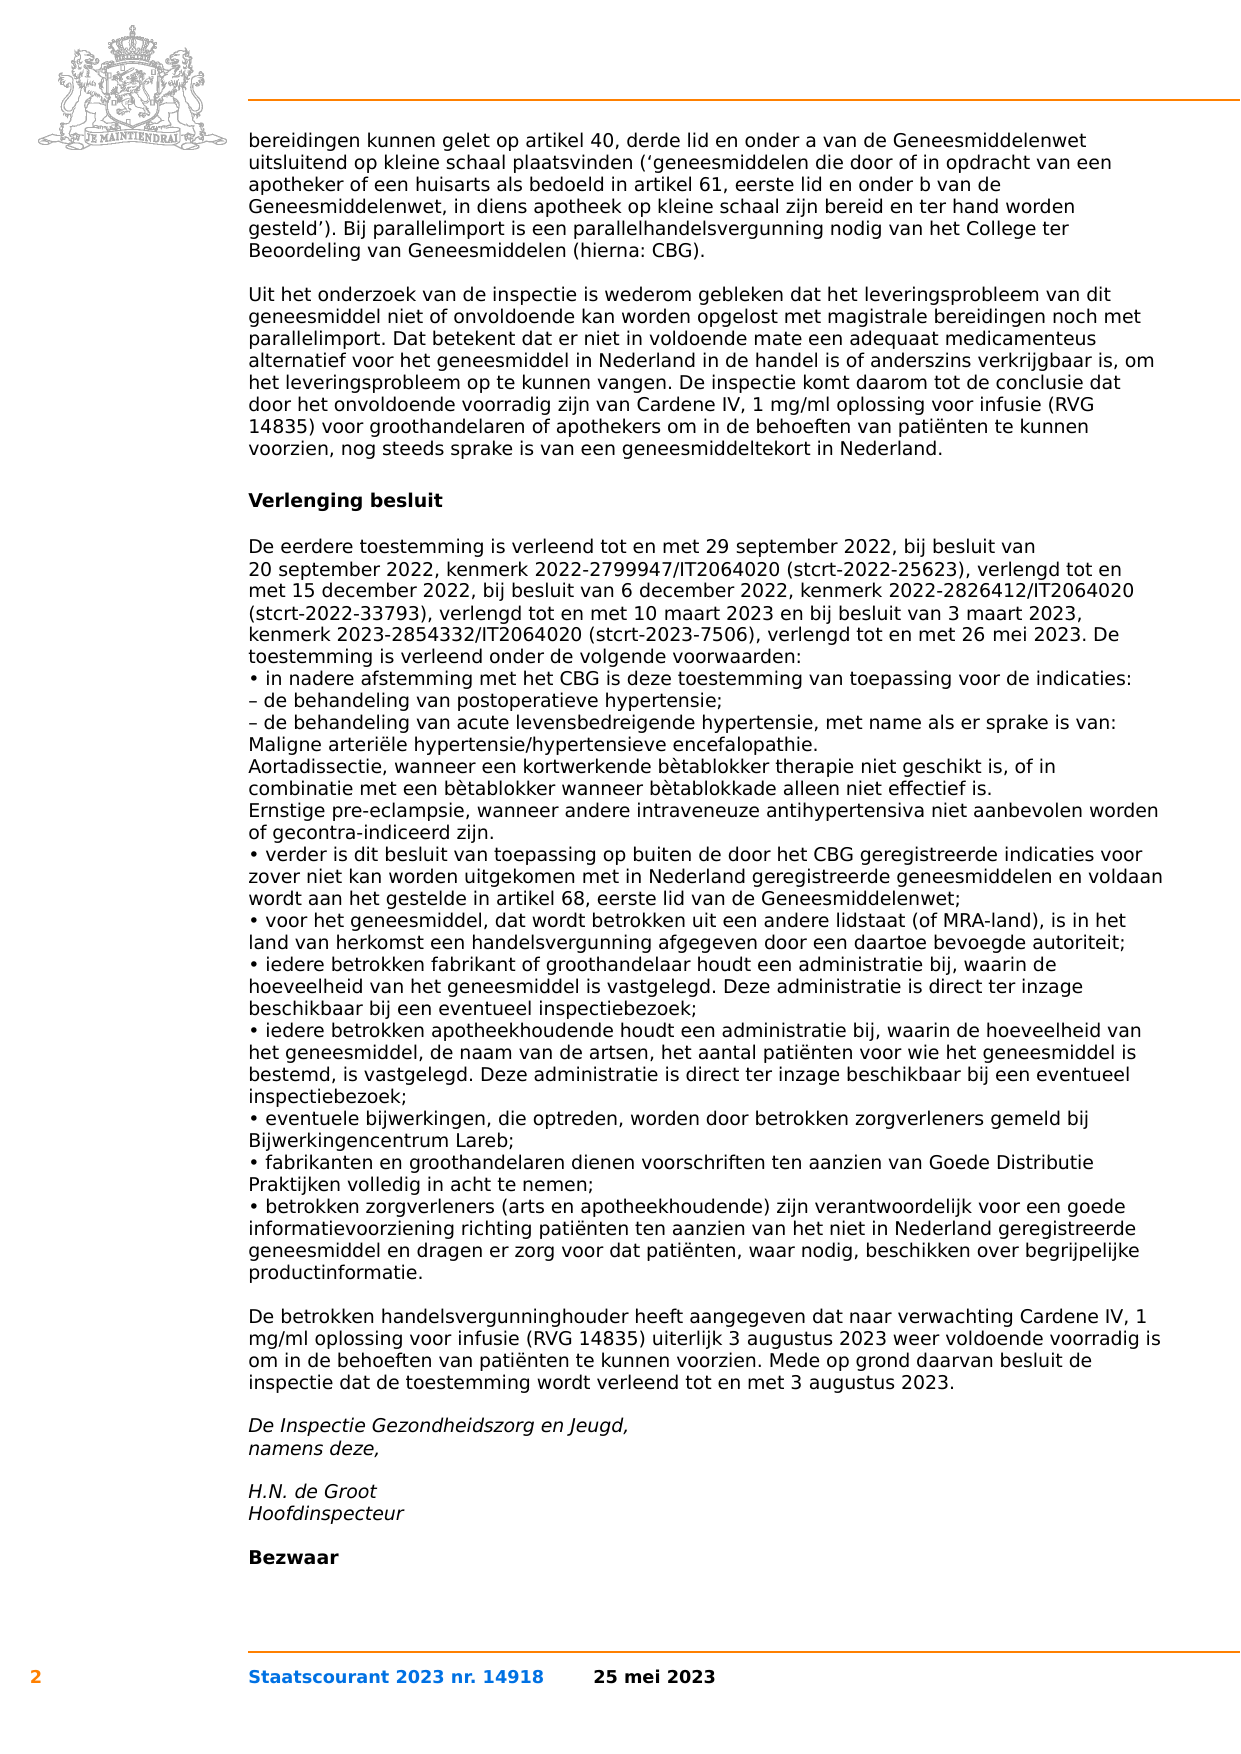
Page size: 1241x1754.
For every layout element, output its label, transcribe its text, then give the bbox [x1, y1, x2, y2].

text • betrokken zorgverleners (arts en apotheekhoudende) zijn verantwoordelijk voor een goede informatievoorziening richting patiënten ten aanzien van het niet in Nederland geregistreerde geneesmiddel en dragen er zorg voor dat patiënten, waar nodig, beschikken over begrijpelijke productinformatie. [248, 1196, 1163, 1284]
text • in nadere afstemming met het CBG is deze toestemming van toepassing voor de indicaties: [248, 668, 1163, 690]
text – de behandeling van acute levensbedreigende hypertensie, met name als er sprake is van: [248, 712, 1163, 734]
picture [38, 25, 227, 150]
text • iedere betrokken apotheekhoudende houdt een administratie bij, waarin de hoeveelheid van het geneesmiddel, de naam van de artsen, het aantal patiënten voor wie het geneesmiddel is bestemd, is vastgelegd. Deze administratie is direct ter inzage beschikbaar bij een eventueel inspectiebezoek; [248, 1020, 1163, 1108]
text – de behandeling van postoperatieve hypertensie; [248, 690, 1163, 712]
text De betrokken handelsvergunninghouder heeft aangegeven dat naar verwachting Cardene IV, 1 mg/ml oplossing voor infusie (RVG 14835) uiterlijk 3 augustus 2023 weer voldoende voorradig is om in de behoeften van patiënten te kunnen voorzien. Mede op grond daarvan besluit de inspectie dat de toestemming wordt verleend tot en met 3 augustus 2023. [248, 1306, 1163, 1393]
subtitle Verlenging besluit [248, 489, 1163, 511]
text Ernstige pre-eclampsie, wanneer andere intraveneuze antihypertensiva niet aanbevolen worden of gecontra-indiceerd zijn. [248, 800, 1163, 844]
text • fabrikanten en groothandelaren dienen voorschriften ten aanzien van Goede Distributie Praktijken volledig in acht te nemen; [248, 1152, 1163, 1196]
text Aortadissectie, wanneer een kortwerkende bètablokker therapie niet geschikt is, of in combinatie met een bètablokker wanneer bètablokkade alleen niet effectief is. [248, 756, 1163, 800]
text bereidingen kunnen gelet op artikel 40, derde lid en onder a van de Geneesmiddelenwet uitsluitend op kleine schaal plaatsvinden (‘geneesmiddelen die door of in opdracht van een apotheker of een huisarts als bedoeld in artikel 61, eerste lid en onder b van de Geneesmiddelenwet, in diens apotheek op kleine schaal zijn bereid en ter hand worden gesteld’). Bij parallelimport is een parallelhandelsvergunning nodig van het College ter Beoordeling van Geneesmiddelen (hierna: CBG). [248, 130, 1163, 262]
text Uit het onderzoek van de inspectie is wederom gebleken dat het leveringsprobleem van dit geneesmiddel niet of onvoldoende kan worden opgelost met magistrale bereidingen noch met parallelimport. Dat betekent dat er niet in voldoende mate een adequaat medicamenteus alternatief voor het geneesmiddel in Nederland in de handel is of anderszins verkrijgbaar is, om het leveringsprobleem op te kunnen vangen. De inspectie komt daarom tot de conclusie dat door het onvoldoende voorradig zijn van Cardene IV, 1 mg/ml oplossing voor infusie (RVG 14835) voor groothandelaren of apothekers om in de behoeften van patiënten te kunnen voorzien, nog steeds sprake is van een geneesmiddeltekort in Nederland. [248, 284, 1163, 459]
text • eventuele bijwerkingen, die optreden, worden door betrokken zorgverleners gemeld bij Bijwerkingencentrum Lareb; [248, 1108, 1163, 1152]
text • voor het geneesmiddel, dat wordt betrokken uit een andere lidstaat (of MRA-land), is in het land van herkomst een handelsvergunning afgegeven door een daartoe bevoegde autoriteit; [248, 910, 1163, 954]
text • iedere betrokken fabrikant of groothandelaar houdt een administratie bij, waarin de hoeveelheid van het geneesmiddel is vastgelegd. Deze administratie is direct ter inzage beschikbaar bij een eventueel inspectiebezoek; [248, 954, 1163, 1020]
text Maligne arteriële hypertensie/hypertensieve encefalopathie. [248, 734, 1163, 756]
text • verder is dit besluit van toepassing op buiten de door het CBG geregistreerde indicaties voor zover niet kan worden uitgekomen met in Nederland geregistreerde geneesmiddelen en voldaan wordt aan het gestelde in artikel 68, eerste lid van de Geneesmiddelenwet; [248, 844, 1163, 910]
text Bezwaar [248, 1547, 1163, 1569]
text De eerdere toestemming is verleend tot en met 29 september 2022, bij besluit van 20 september 2022, kenmerk 2022-2799947/IT2064020 (stcrt-2022-25623), verlengd tot en met 15 december 2022, bij besluit van 6 december 2022, kenmerk 2022-2826412/IT2064020 (stcrt-2022-33793), verlengd tot en met 10 maart 2023 en bij besluit van 3 maart 2023, kenmerk 2023-2854332/IT2064020 (stcrt-2023-7506), verlengd tot en met 26 mei 2023. De toestemming is verleend onder de volgende voorwaarden: [248, 536, 1163, 668]
text De Inspectie Gezondheidszorg en Jeugd, namens deze, H.N. de Groot Hoofdinspecteur [248, 1415, 1163, 1525]
